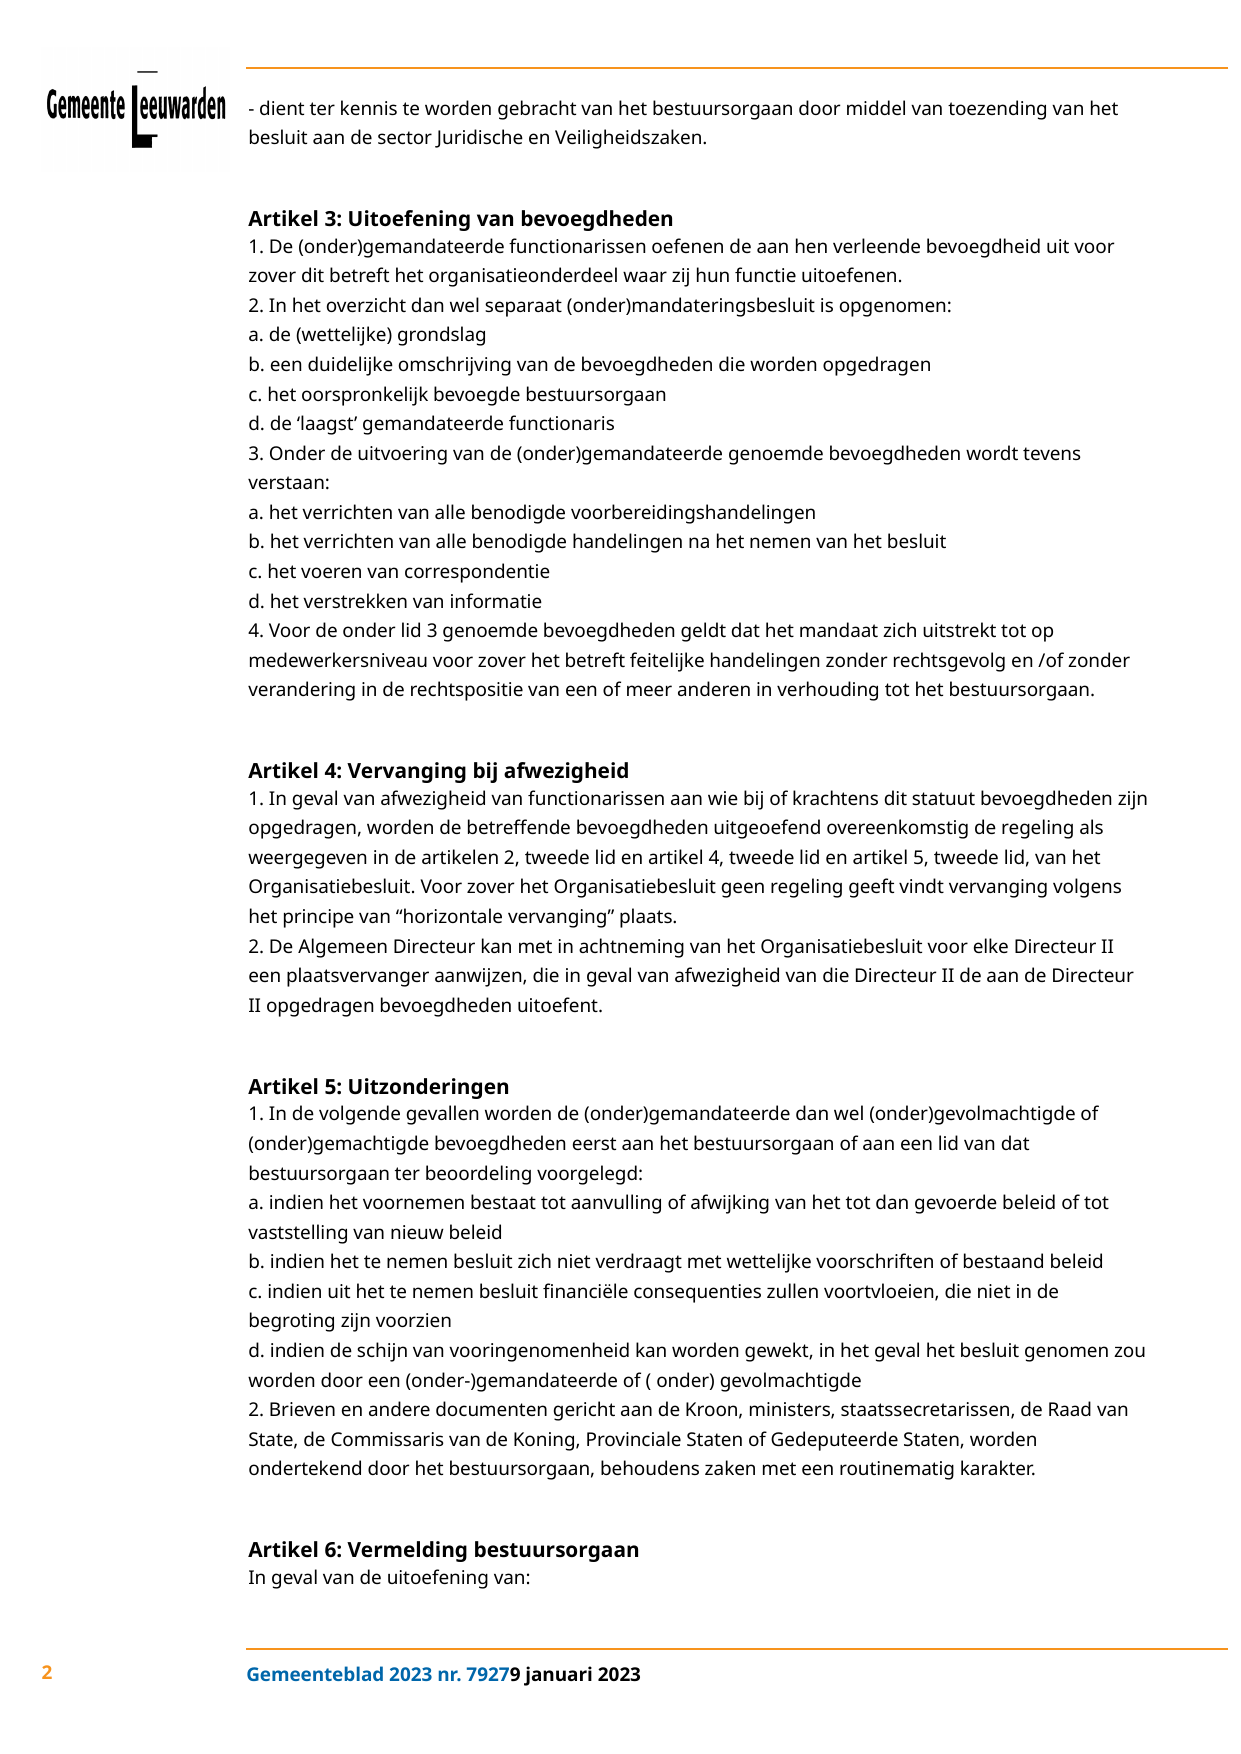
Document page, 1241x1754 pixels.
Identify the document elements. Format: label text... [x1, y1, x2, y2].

text 2. In het overzicht dan wel separaat (onder)mandateringsbesluit is opgenomen: [248, 292, 1152, 318]
text 1. In geval van afwezigheid van functionarissen aan wie bij of krachtens dit statuut bevoegdheden zijn opgedragen, worden de betreffende bevoegdheden uitgeoefend overeenkomstig de regeling als weergegeven in de artikelen 2, tweede lid en artikel 4, tweede lid en artikel 5, tweede lid, van het Organisatiebesluit. Voor zover het Organisatiebesluit geen regeling geeft vindt vervanging volgens het principe van “horizontale vervanging” plaats. [248, 785, 1152, 929]
text 2. De Algemeen Directeur kan met in achtneming van het Organisatiebesluit voor elke Directeur II een plaatsvervanger aanwijzen, die in geval van afwezigheid van die Directeur II de aan de Directeur II opgedragen bevoegdheden uitoefent. [248, 933, 1152, 1018]
text a. het verrichten van alle benodigde voorbereidingshandelingen [248, 499, 1152, 525]
text a. de (wettelijke) grondslag [248, 322, 1152, 347]
text 1. In de volgende gevallen worden de (onder)gemandateerde dan wel (onder)gevolmachtigde of (onder)gemachtigde bevoegdheden eerst aan het bestuursorgaan of aan een lid van dat bestuursorgaan ter beoordeling voorgelegd: [248, 1101, 1152, 1185]
text b. indien het te nemen besluit zich niet verdraagt met wettelijke voorschriften of bestaand beleid [248, 1248, 1152, 1274]
picture [41, 47, 231, 172]
text b. een duidelijke omschrijving van de bevoegdheden die worden opgedragen [248, 351, 1152, 377]
text d. indien de schijn van vooringenomenheid kan worden gewekt, in het geval het besluit genomen zou worden door een (onder-)gemandateerde of ( onder) gevolmachtigde [248, 1337, 1152, 1392]
text - dient ter kennis te worden gebracht van het bestuursorgaan door middel van toezending van het besluit aan de sector Juridische en Veiligheidszaken. [248, 95, 1152, 150]
text c. het voeren van correspondentie [248, 558, 1152, 584]
text Artikel 4: Vervanging bij afwezigheid [248, 757, 1152, 785]
text d. de ‘laagst’ gemandateerde functionaris [248, 410, 1152, 436]
text 1. De (onder)gemandateerde functionarissen oefenen de aan hen verleende bevoegdheid uit voor zover dit betreft het organisatieonderdeel waar zij hun functie uitoefenen. [248, 233, 1152, 288]
text 2. Brieven en andere documenten gericht aan de Kroon, ministers, staatssecretarissen, de Raad van State, de Commissaris van de Koning, Provinciale Staten of Gedeputeerde Staten, worden ondertekend door het bestuursorgaan, behoudens zaken met een routinematig karakter. [248, 1396, 1152, 1481]
text a. indien het voornemen bestaat tot aanvulling of afwijking van het tot dan gevoerde beleid of tot vaststelling van nieuw beleid [248, 1189, 1152, 1244]
text 3. Onder de uitvoering van de (onder)gemandateerde genoemde bevoegdheden wordt tevens verstaan: [248, 440, 1152, 495]
text Artikel 3: Uitoefening van bevoegdheden [248, 204, 1152, 233]
text b. het verrichten van alle benodigde handelingen na het nemen van het besluit [248, 529, 1152, 554]
text c. indien uit het te nemen besluit financiële consequenties zullen voortvloeien, die niet in de begroting zijn voorzien [248, 1278, 1152, 1333]
text Artikel 5: Uitzonderingen [248, 1072, 1152, 1101]
text 4. Voor de onder lid 3 genoemde bevoegdheden geldt dat het mandaat zich uitstrekt tot op medewerkersniveau voor zover het betreft feitelijke handelingen zonder rechtsgevolg en /of zonder verandering in de rechtspositie van een of meer anderen in verhouding tot het bestuursorgaan. [248, 617, 1152, 702]
text c. het oorspronkelijk bevoegde bestuursorgaan [248, 381, 1152, 406]
text Artikel 6: Vermelding bestuursorgaan [248, 1536, 1152, 1564]
text In geval van de uitoefening van: [248, 1564, 1152, 1590]
text d. het verstrekken van informatie [248, 588, 1152, 613]
